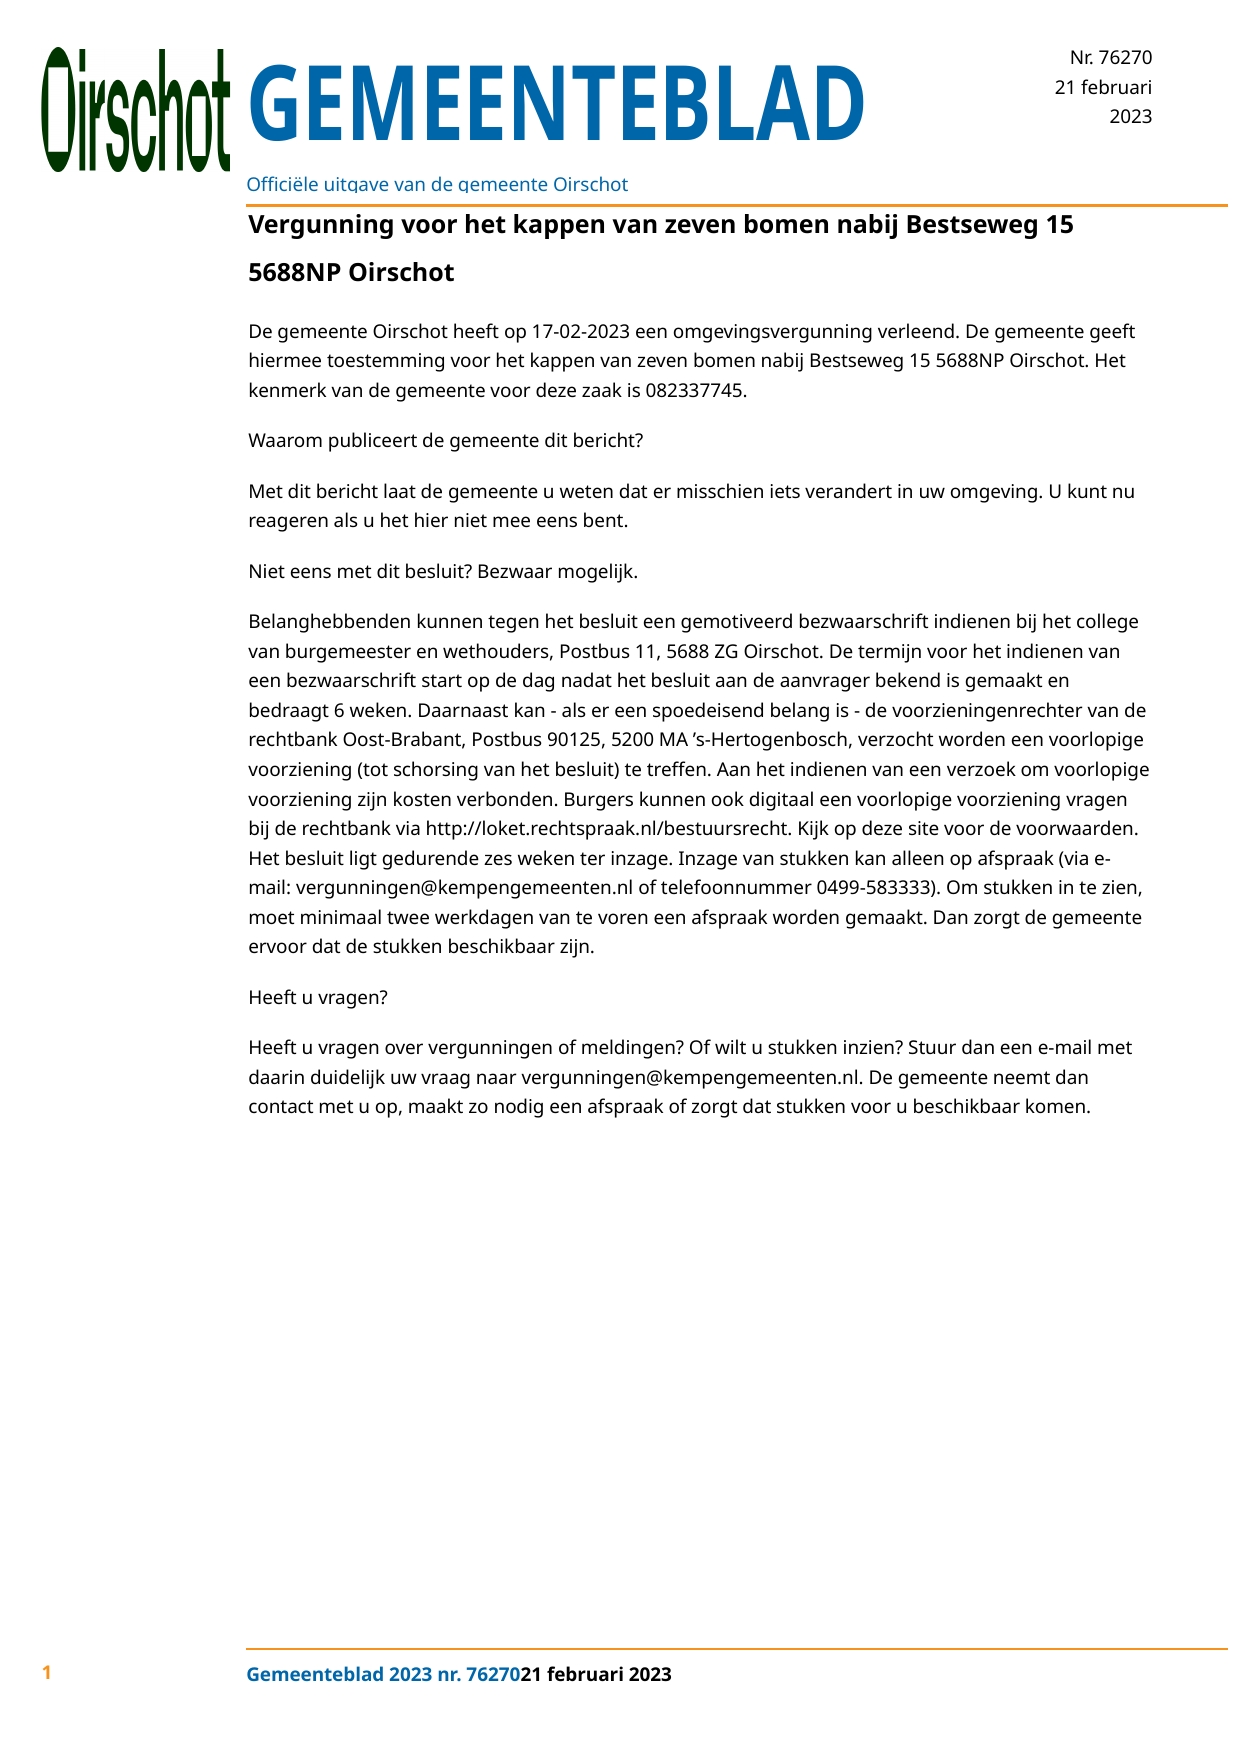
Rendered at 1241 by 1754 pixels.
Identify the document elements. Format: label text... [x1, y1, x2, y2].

text Heeft u vragen? [248, 984, 1152, 1010]
text Heeft u vragen over vergunningen of meldingen? Of wilt u stukken inzien? Stuur dan een e-mail met daarin duidelijk uw vraag naar vergunningen@kempengemeenten.nl. De gemeente neemt dan contact met u op, maakt zo nodig een afspraak of zorgt dat stukken voor u beschikbaar komen. [248, 1034, 1152, 1119]
text Vergunning voor het kappen van zeven bomen nabij Bestseweg 15 5688NP Oirschot [248, 207, 1152, 288]
text Met dit bericht laat de gemeente u weten dat er misschien iets verandert in uw omgeving. U kunt nu reageren als u het hier niet mee eens bent. [248, 478, 1152, 533]
text De gemeente Oirschot heeft op 17-02-2023 een omgevingsvergunning verleend. De gemeente geeft hiermee toestemming voor het kappen van zeven bomen nabij Bestseweg 15 5688NP Oirschot. Het kenmerk van de gemeente voor deze zaak is 082337745. [248, 318, 1152, 403]
text Belanghebbenden kunnen tegen het besluit een gemotiveerd bezwaarschrift indienen bij het college van burgemeester en wethouders, Postbus 11, 5688 ZG Oirschot. De termijn voor het indienen van een bezwaarschrift start op de dag nadat het besluit aan de aanvrager bekend is gemaakt en bedraagt 6 weken. Daarnaast kan - als er een spoedeisend belang is - de voorzieningenrechter van de rechtbank Oost-Brabant, Postbus 90125, 5200 MA ’s-Hertogenbosch, verzocht worden een voorlopige voorziening (tot schorsing van het besluit) te treffen. Aan het indienen van een verzoek om voorlopige voorziening zijn kosten verbonden. Burgers kunnen ook digitaal een voorlopige voorziening vragen bij de rechtbank via http://loket.rechtspraak.nl/bestuursrecht. Kijk op deze site voor de voorwaarden. Het besluit ligt gedurende zes weken ter inzage. Inzage van stukken kan alleen op afspraak (via e-mail: vergunningen@kempengemeenten.nl of telefoonnummer 0499-583333). Om stukken in te zien, moet minimaal twee werkdagen van te voren een afspraak worden gemaakt. Dan zorgt de gemeente ervoor dat de stukken beschikbaar zijn. [248, 608, 1152, 959]
text Waarom publiceert de gemeente dit bericht? [248, 427, 1152, 453]
picture [41, 47, 231, 172]
text Niet eens met dit besluit? Bezwaar mogelijk. [248, 558, 1152, 584]
